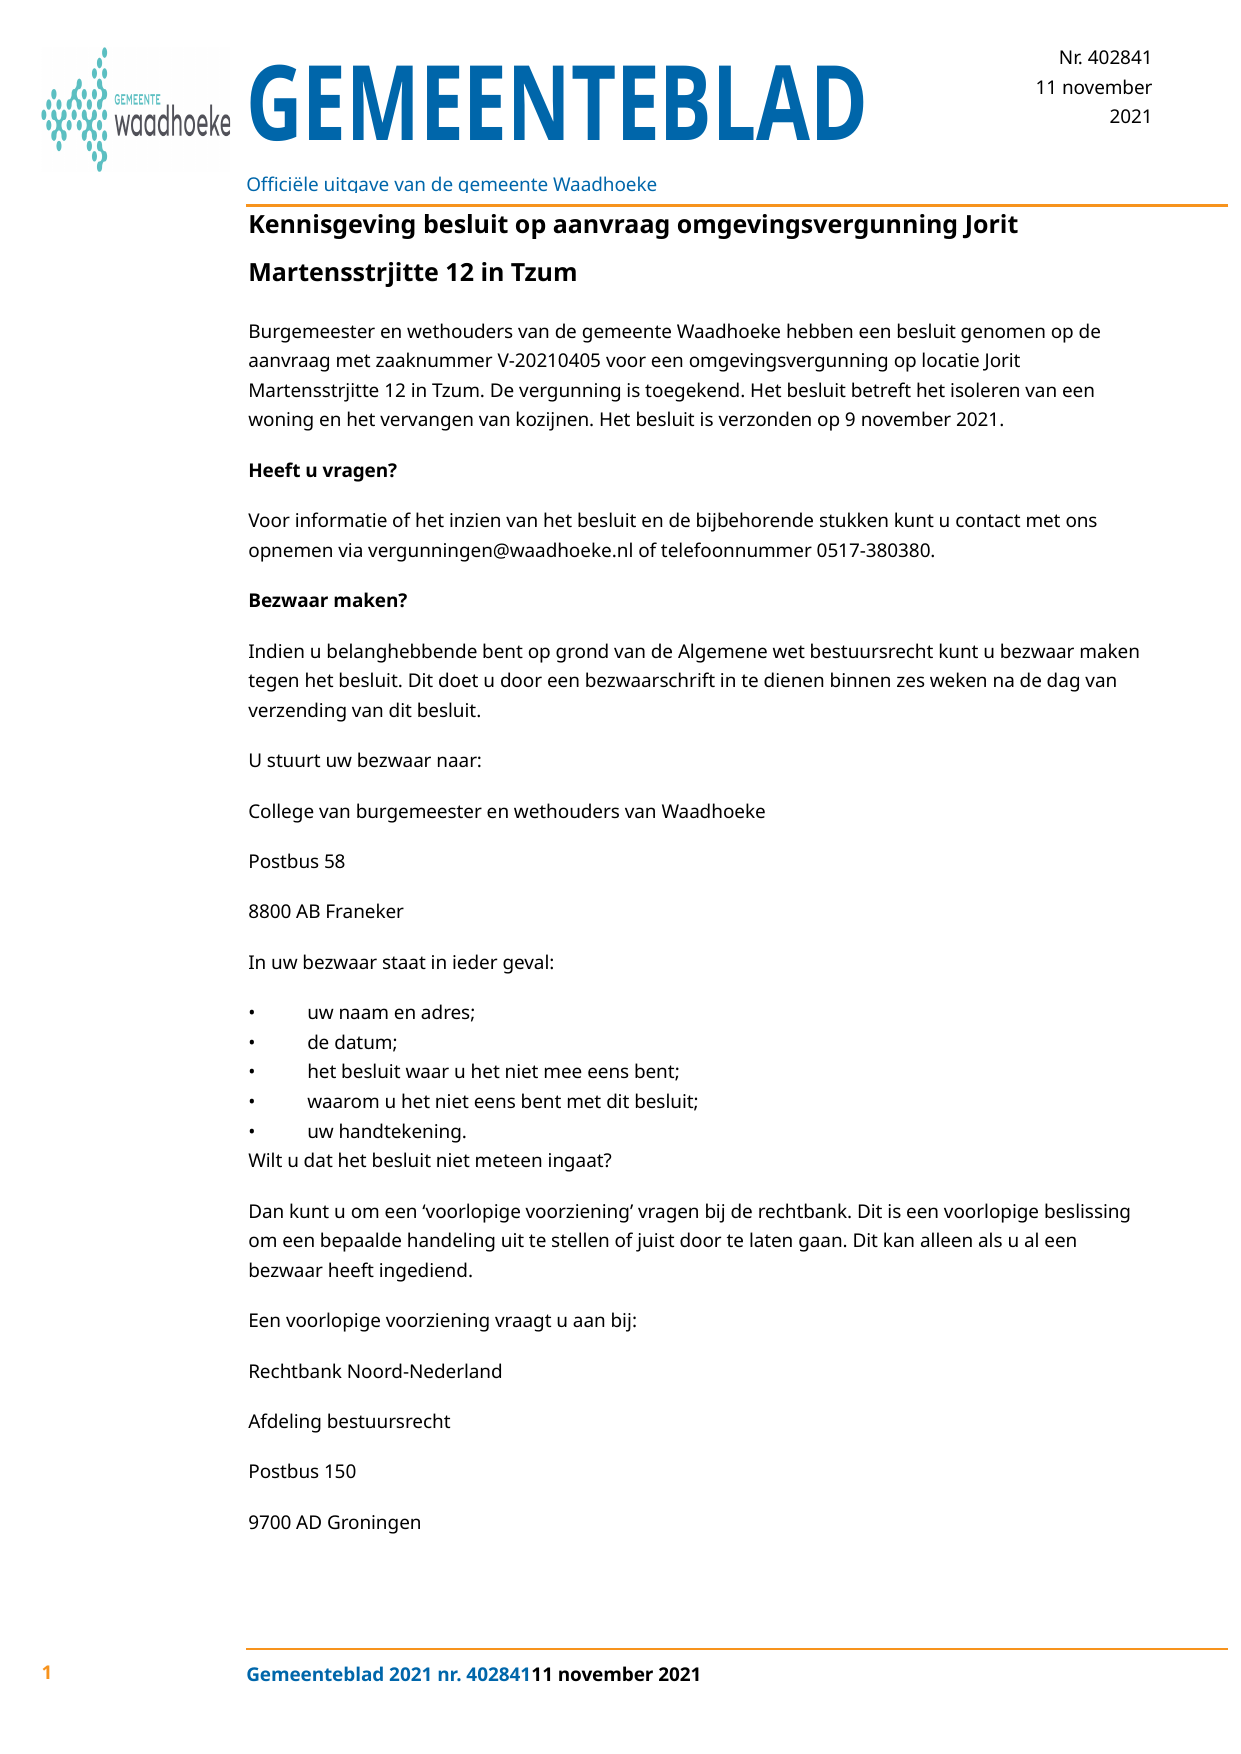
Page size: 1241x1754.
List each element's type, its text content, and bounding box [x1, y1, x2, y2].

text 8800 AB Franeker [248, 899, 1152, 924]
list uw naam en adres; [248, 999, 1152, 1025]
text Afdeling bestuursrecht [248, 1408, 1152, 1434]
text Indien u belanghebbende bent op grond van de Algemene wet bestuursrecht kunt u bezwaar maken tegen het besluit. Dit doet u door een bezwaarschrift in te dienen binnen zes weken na de dag van verzending van dit besluit. [248, 638, 1152, 723]
text Voor informatie of het inzien van het besluit en de bijbehorende stukken kunt u contact met ons opnemen via vergunningen@waadhoeke.nl of telefoonnummer 0517-380380. [248, 507, 1152, 563]
text 9700 AD Groningen [248, 1509, 1152, 1535]
list het besluit waar u het niet mee eens bent; [248, 1059, 1152, 1084]
picture [41, 47, 231, 172]
text Wilt u dat het besluit niet meteen ingaat? [248, 1147, 1152, 1173]
list waarom u het niet eens bent met dit besluit; [248, 1088, 1152, 1114]
text U stuurt uw bezwaar naar: [248, 747, 1152, 773]
text Rechtbank Noord-Nederland [248, 1358, 1152, 1384]
text Kennisgeving besluit op aanvraag omgevingsvergunning Jorit Martensstrjitte 12 in Tzum [248, 207, 1152, 288]
text Heeft u vragen? [248, 457, 1152, 483]
text Postbus 150 [248, 1459, 1152, 1484]
list de datum; [248, 1029, 1152, 1055]
text Postbus 58 [248, 848, 1152, 874]
text Een voorlopige voorziening vraagt u aan bij: [248, 1307, 1152, 1333]
text In uw bezwaar staat in ieder geval: [248, 949, 1152, 975]
text College van burgemeester en wethouders van Waadhoeke [248, 798, 1152, 824]
text Bezwaar maken? [248, 587, 1152, 613]
text Burgemeester en wethouders van de gemeente Waadhoeke hebben een besluit genomen op de aanvraag met zaaknummer V-20210405 voor een omgevingsvergunning op locatie Jorit Martensstrjitte 12 in Tzum. De vergunning is toegekend. Het besluit betreft het isoleren van een woning en het vervangen van kozijnen. Het besluit is verzonden op 9 november 2021. [248, 318, 1152, 432]
text Dan kunt u om een ‘voorlopige voorziening’ vragen bij de rechtbank. Dit is een voorlopige beslissing om een bepaalde handeling uit te stellen of juist door te laten gaan. Dit kan alleen als u al een bezwaar heeft ingediend. [248, 1198, 1152, 1283]
list uw handtekening. [248, 1118, 1152, 1144]
